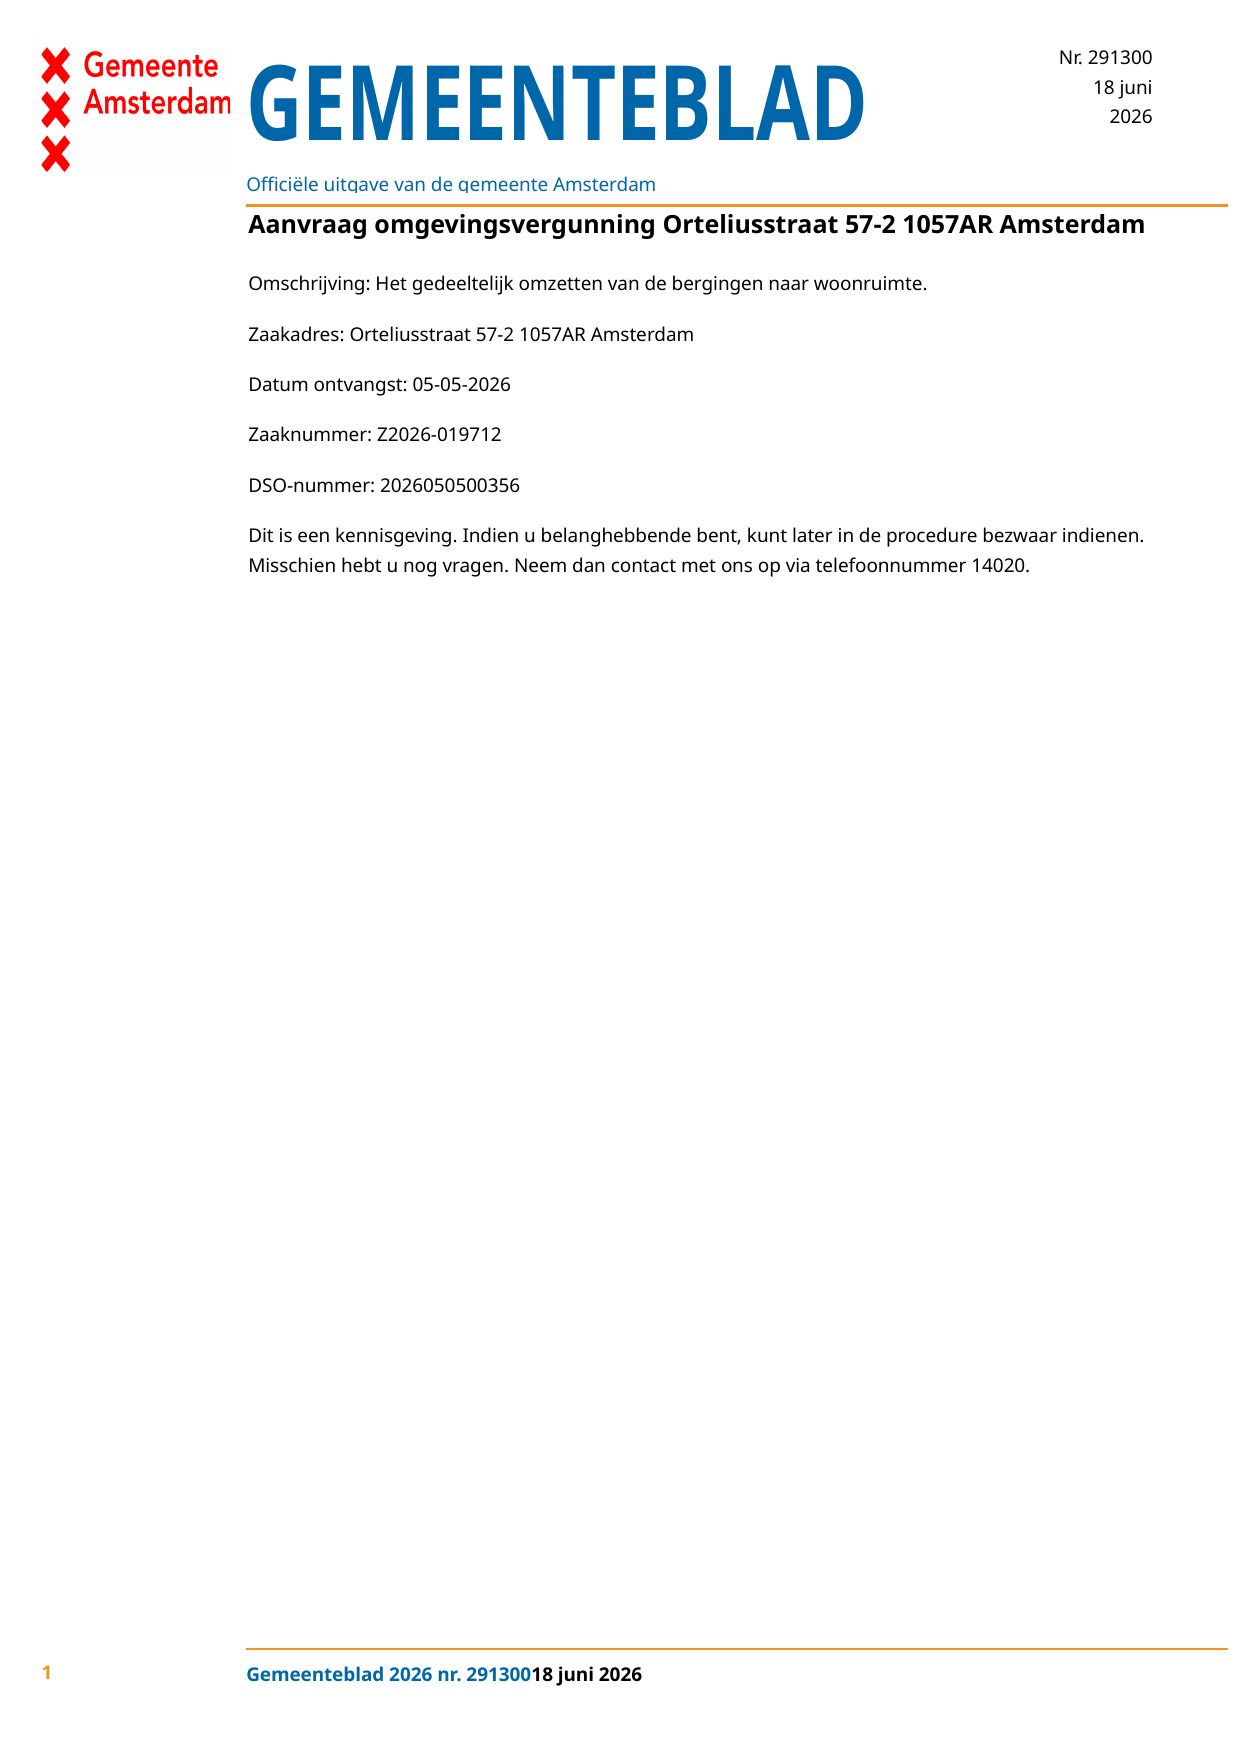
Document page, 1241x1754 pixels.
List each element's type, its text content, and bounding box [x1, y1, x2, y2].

text Zaakadres: Orteliusstraat 57-2 1057AR Amsterdam [248, 321, 1152, 346]
text DSO-nummer: 2026050500356 [248, 472, 1152, 498]
picture [41, 47, 231, 172]
text Omschrijving: Het gedeeltelijk omzetten van de bergingen naar woonruimte. [248, 270, 1152, 296]
text Dit is een kennisgeving. Indien u belanghebbende bent, kunt later in de procedure bezwaar indienen. Misschien hebt u nog vragen. Neem dan contact met ons op via telefoonnummer 14020. [248, 522, 1152, 578]
text Datum ontvangst: 05-05-2026 [248, 371, 1152, 397]
text Aanvraag omgevingsvergunning Orteliusstraat 57-2 1057AR Amsterdam [248, 207, 1152, 241]
text Zaaknummer: Z2026-019712 [248, 422, 1152, 447]
